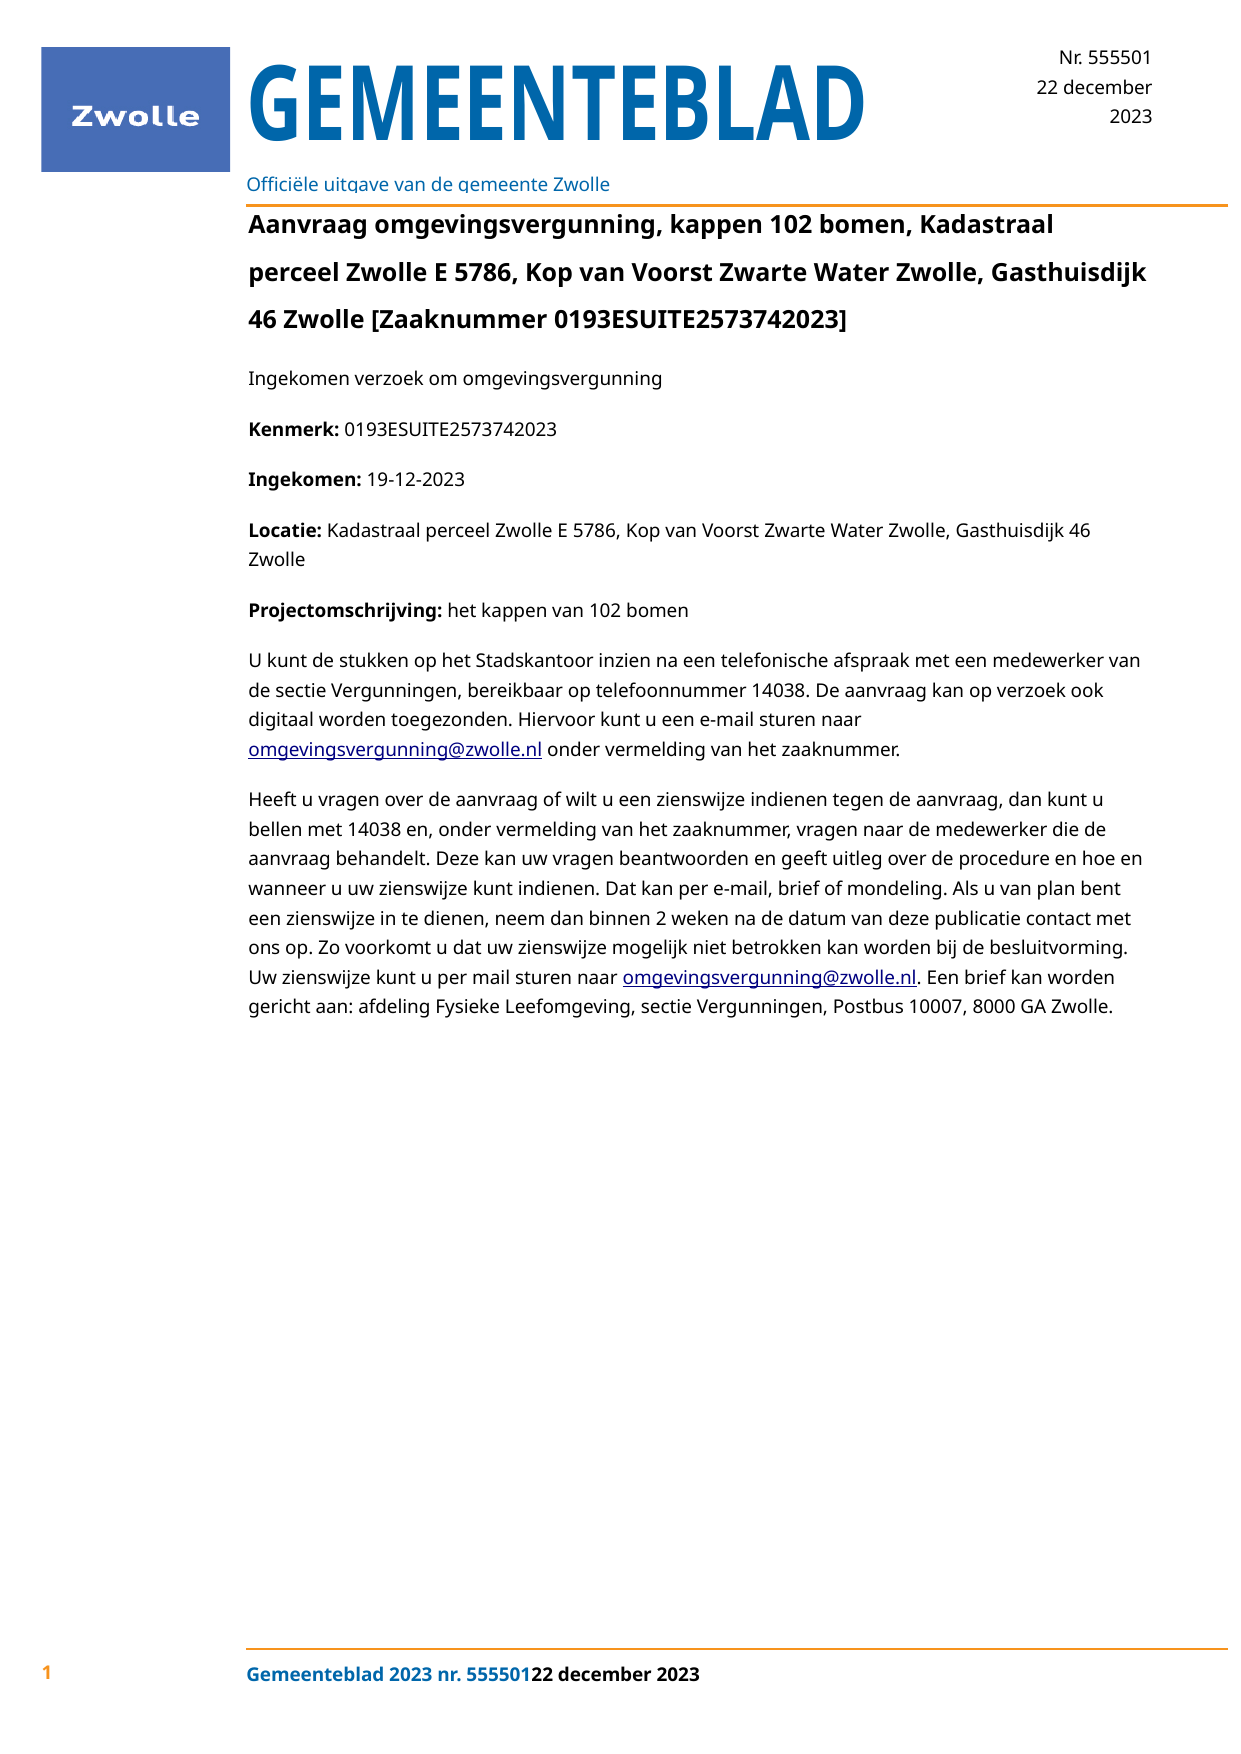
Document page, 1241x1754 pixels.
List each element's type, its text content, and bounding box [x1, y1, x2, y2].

text Ingekomen verzoek om omgevingsvergunning [248, 366, 1152, 391]
picture [41, 47, 231, 172]
text U kunt de stukken op het Stadskantoor inzien na een telefonische afspraak met een medewerker van de sectie Vergunningen, bereikbaar op telefoonnummer 14038. De aanvraag kan op verzoek ook digitaal worden toegezonden. Hiervoor kunt u een e-mail sturen naar omgevingsvergunning@zwolle.nl onder vermelding van het zaaknummer. [248, 647, 1152, 762]
text Locatie: Kadastraal perceel Zwolle E 5786, Kop van Voorst Zwarte Water Zwolle, Gasthuisdijk 46 Zwolle [248, 517, 1152, 572]
text Aanvraag omgevingsvergunning, kappen 102 bomen, Kadastraal perceel Zwolle E 5786, Kop van Voorst Zwarte Water Zwolle, Gasthuisdijk 46 Zwolle [Zaaknummer 0193ESUITE2573742023] [248, 207, 1152, 336]
text Kenmerk: 0193ESUITE2573742023 [248, 416, 1152, 442]
text Ingekomen: 19-12-2023 [248, 466, 1152, 492]
text Projectomschrijving: het kappen van 102 bomen [248, 597, 1152, 622]
text Heeft u vragen over de aanvraag of wilt u een zienswijze indienen tegen de aanvraag, dan kunt u bellen met 14038 en, onder vermelding van het zaaknummer, vragen naar de medewerker die de aanvraag behandelt. Deze kan uw vragen beantwoorden en geeft uitleg over de procedure en hoe en wanneer u uw zienswijze kunt indienen. Dat kan per e-mail, brief of mondeling. Als u van plan bent een zienswijze in te dienen, neem dan binnen 2 weken na de datum van deze publicatie contact met ons op. Zo voorkomt u dat uw zienswijze mogelijk niet betrokken kan worden bij de besluitvorming. Uw zienswijze kunt u per mail sturen naar omgevingsvergunning@zwolle.nl. Een brief kan worden gericht aan: afdeling Fysieke Leefomgeving, sectie Vergunningen, Postbus 10007, 8000 GA Zwolle. [248, 786, 1152, 1019]
